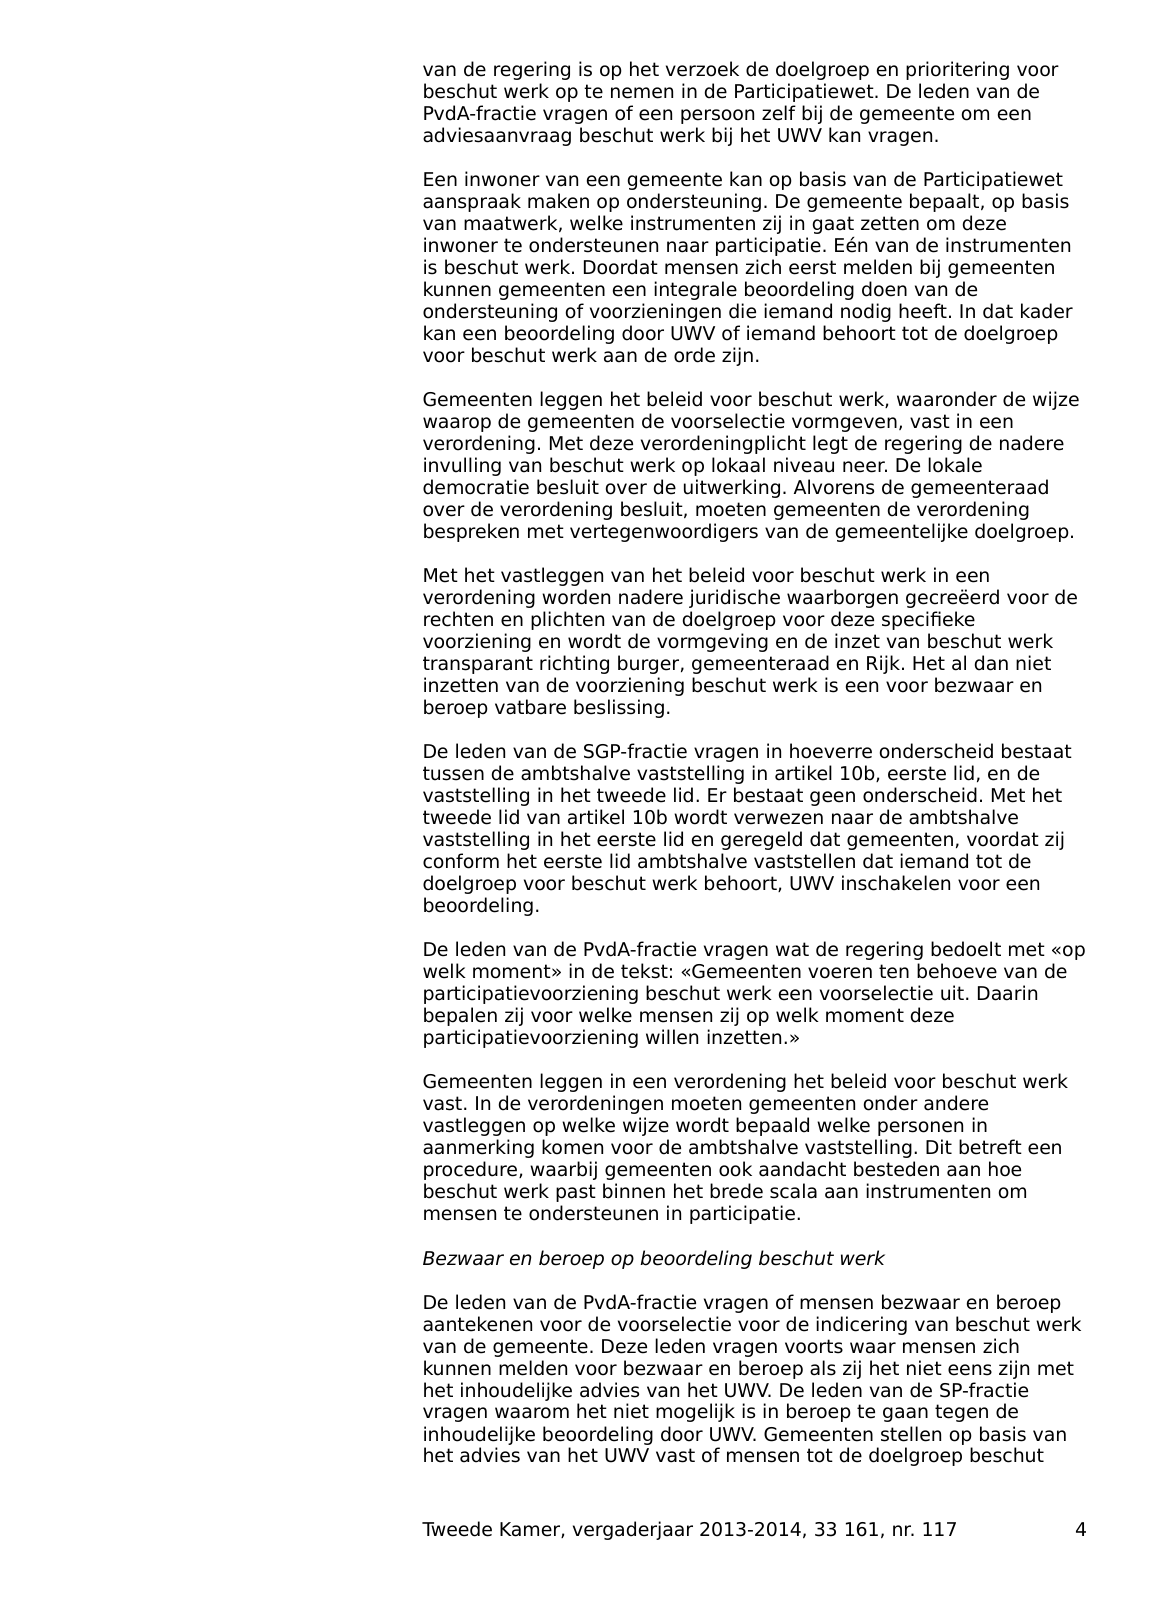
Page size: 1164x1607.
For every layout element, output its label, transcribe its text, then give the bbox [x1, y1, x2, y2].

text De leden van de PvdA-fractie vragen wat de regering bedoelt met «op welk moment» in de tekst: «Gemeenten voeren ten behoeve van de participatievoorziening beschut werk een voorselectie uit. Daarin bepalen zij voor welke mensen zij op welk moment deze participatievoorziening willen inzetten.» [422, 939, 1087, 1049]
text De leden van de SGP-fractie vragen in hoeverre onderscheid bestaat tussen de ambtshalve vaststelling in artikel 10b, eerste lid, en de vaststelling in het tweede lid. Er bestaat geen onderscheid. Met het tweede lid van artikel 10b wordt verwezen naar de ambtshalve vaststelling in het eerste lid en geregeld dat gemeenten, voordat zij conform het eerste lid ambtshalve vaststellen dat iemand tot de doelgroep voor beschut werk behoort, UWV inschakelen voor een beoordeling. [422, 741, 1087, 917]
text Met het vastleggen van het beleid voor beschut werk in een verordening worden nadere juridische waarborgen gecreëerd voor de rechten en plichten van de doelgroep voor deze specifieke voorziening en wordt de vormgeving en de inzet van beschut werk transparant richting burger, gemeenteraad en Rijk. Het al dan niet inzetten van de voorziening beschut werk is een voor bezwaar en beroep vatbare beslissing. [422, 565, 1087, 719]
subtitle Bezwaar en beroep op beoordeling beschut werk [422, 1247, 1087, 1269]
text Gemeenten leggen het beleid voor beschut werk, waaronder de wijze waarop de gemeenten de voorselectie vormgeven, vast in een verordening. Met deze verordeningplicht legt de regering de nadere invulling van beschut werk op lokaal niveau neer. De lokale democratie besluit over de uitwerking. Alvorens de gemeenteraad over de verordening besluit, moeten gemeenten de verordening bespreken met vertegenwoordigers van de gemeentelijke doelgroep. [422, 389, 1087, 543]
text De leden van de PvdA-fractie vragen of mensen bezwaar en beroep aantekenen voor de voorselectie voor de indicering van beschut werk van de gemeente. Deze leden vragen voorts waar mensen zich kunnen melden voor bezwaar en beroep als zij het niet eens zijn met het inhoudelijke advies van het UWV. De leden van de SP-fractie vragen waarom het niet mogelijk is in beroep te gaan tegen de inhoudelijke beoordeling door UWV. Gemeenten stellen op basis van het advies van het UWV vast of mensen tot de doelgroep beschut [422, 1292, 1087, 1467]
text Een inwoner van een gemeente kan op basis van de Participatiewet aanspraak maken op ondersteuning. De gemeente bepaalt, op basis van maatwerk, welke instrumenten zij in gaat zetten om deze inwoner te ondersteunen naar participatie. Eén van de instrumenten is beschut werk. Doordat mensen zich eerst melden bij gemeenten kunnen gemeenten een integrale beoordeling doen van de ondersteuning of voorzieningen die iemand nodig heeft. In dat kader kan een beoordeling door UWV of iemand behoort tot de doelgroep voor beschut werk aan de orde zijn. [422, 169, 1087, 367]
text van de regering is op het verzoek de doelgroep en prioritering voor beschut werk op te nemen in de Participatiewet. De leden van de PvdA-fractie vragen of een persoon zelf bij de gemeente om een adviesaanvraag beschut werk bij het UWV kan vragen. [422, 59, 1087, 147]
text Gemeenten leggen in een verordening het beleid voor beschut werk vast. In de verordeningen moeten gemeenten onder andere vastleggen op welke wijze wordt bepaald welke personen in aanmerking komen voor de ambtshalve vaststelling. Dit betreft een procedure, waarbij gemeenten ook aandacht besteden aan hoe beschut werk past binnen het brede scala aan instrumenten om mensen te ondersteunen in participatie. [422, 1071, 1087, 1225]
